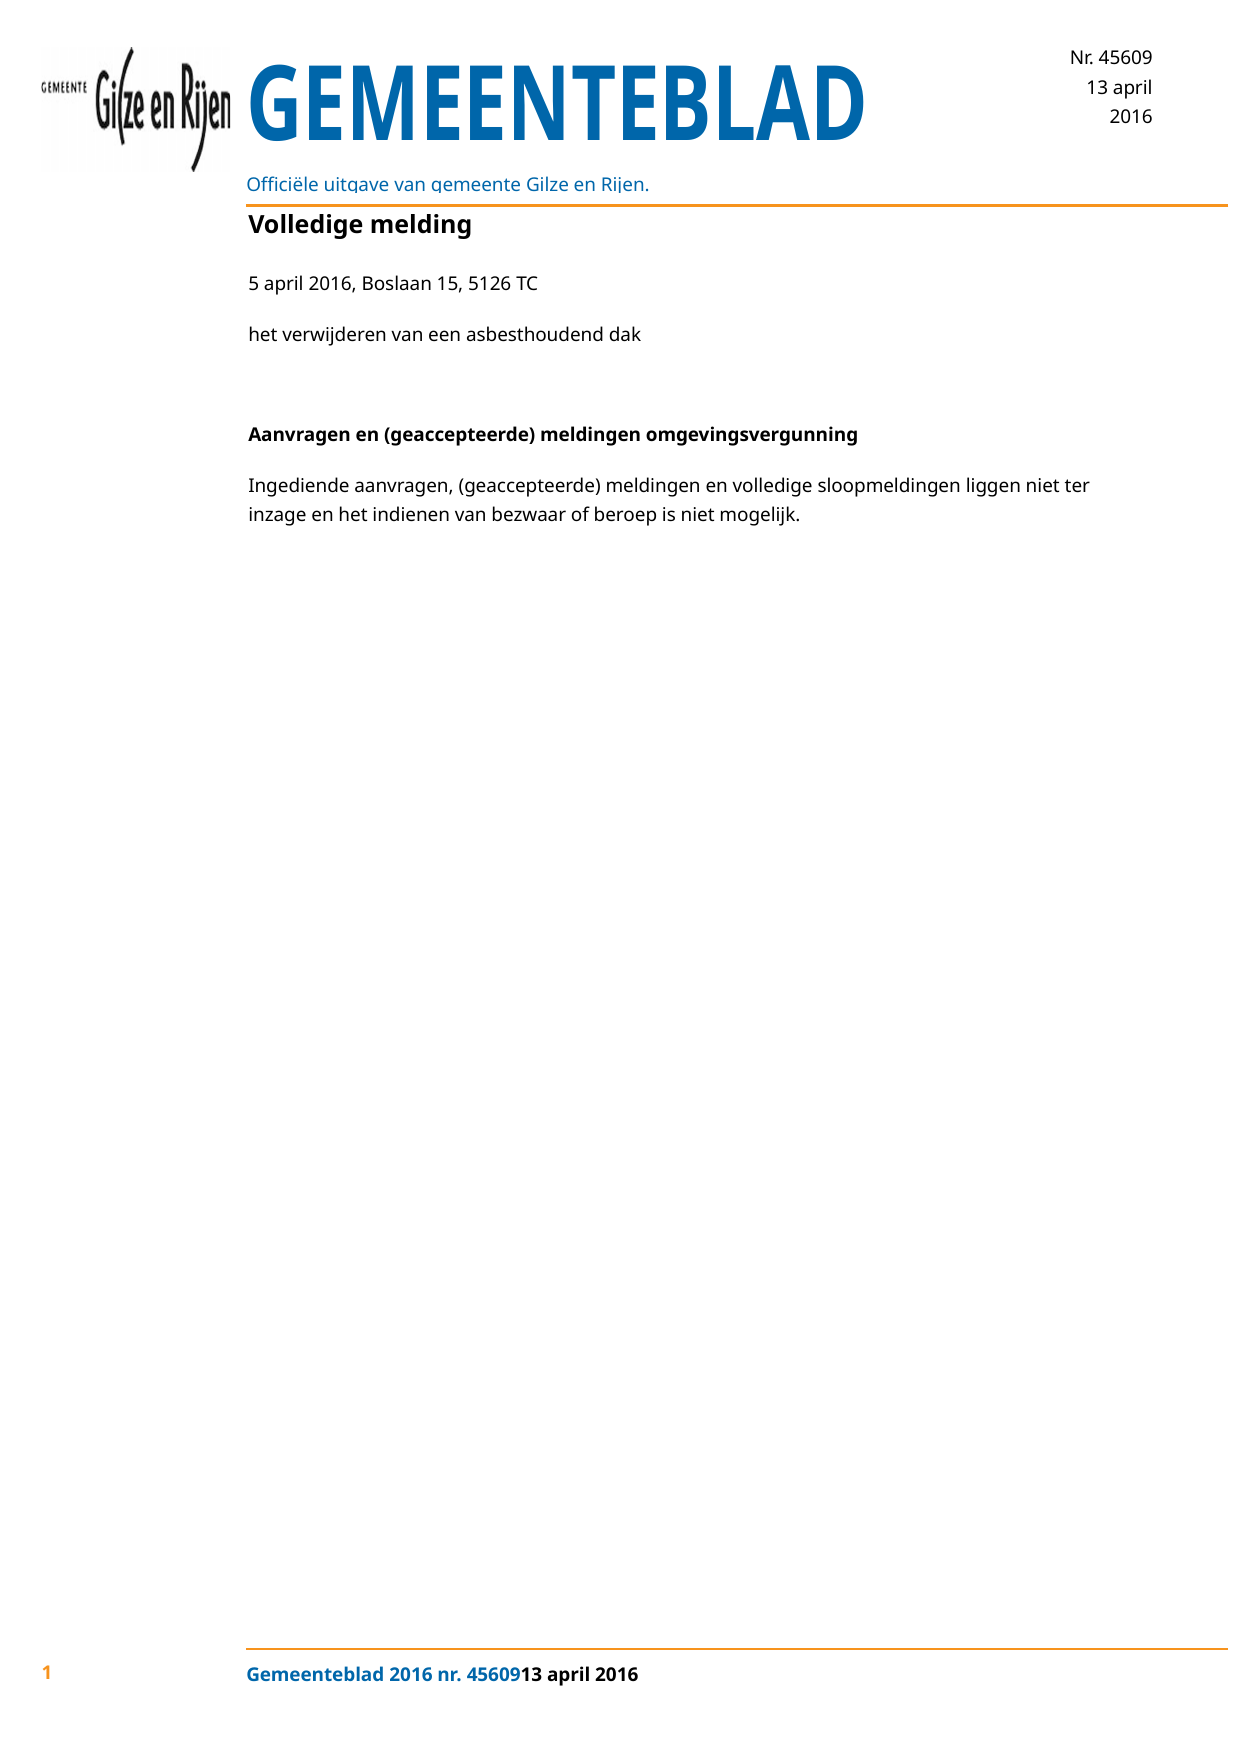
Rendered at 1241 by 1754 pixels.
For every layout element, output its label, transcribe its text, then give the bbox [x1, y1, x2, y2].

picture [41, 47, 231, 172]
text Aanvragen en (geaccepteerde) meldingen omgevingsvergunning [248, 422, 1152, 447]
text 5 april 2016, Boslaan 15, 5126 TC [248, 270, 1152, 296]
text het verwijderen van een asbesthoudend dak [248, 321, 1152, 346]
text Volledige melding [248, 207, 1152, 241]
text Ingediende aanvragen, (geaccepteerde) meldingen en volledige sloopmeldingen liggen niet ter inzage en het indienen van bezwaar of beroep is niet mogelijk. [248, 472, 1152, 527]
